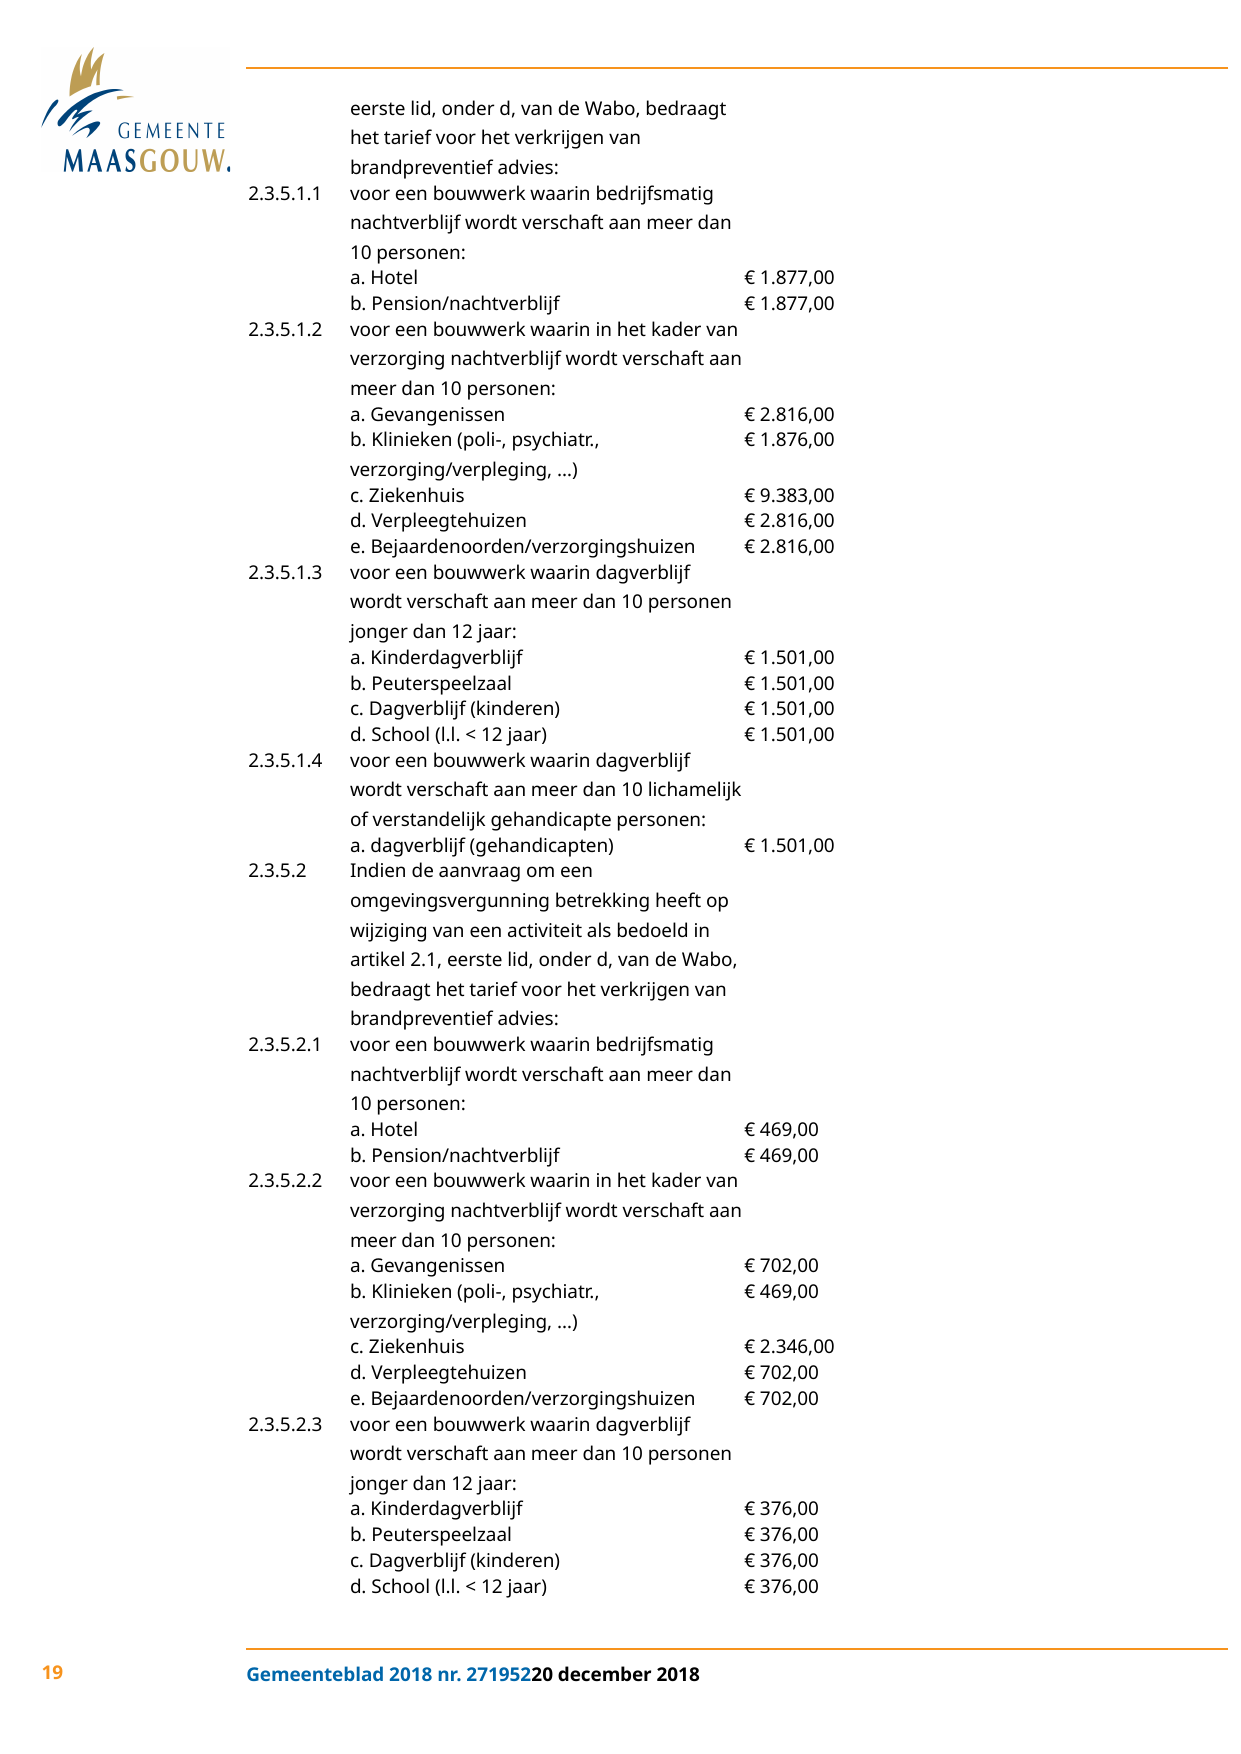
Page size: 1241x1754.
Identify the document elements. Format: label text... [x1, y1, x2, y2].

table_cell € 2.816,00 [744, 401, 1152, 427]
table_cell [744, 95, 1152, 180]
table_cell € 376,00 [744, 1547, 1152, 1573]
table_cell b. Klinieken (poli-, psychiatr., verzorging/verpleging, …) [350, 1278, 744, 1333]
table_cell 2.3.5.1.1 [248, 180, 350, 264]
table_cell c. Ziekenhuis [350, 1334, 744, 1359]
table_cell e. Bejaardenoorden/verzorgingshuizen [350, 534, 744, 559]
table_cell [744, 316, 1152, 401]
table_cell c. Dagverblijf (kinderen) [350, 696, 744, 721]
table_cell [248, 1547, 350, 1573]
table_cell [248, 1573, 350, 1598]
table_cell € 376,00 [744, 1573, 1152, 1598]
table_cell a. Hotel [350, 1116, 744, 1142]
table_cell € 1.501,00 [744, 696, 1152, 721]
table_cell b. Klinieken (poli-, psychiatr., verzorging/verpleging, …) [350, 427, 744, 482]
table_cell [744, 1031, 1152, 1116]
table_cell € 469,00 [744, 1116, 1152, 1142]
table_cell a. Gevangenissen [350, 401, 744, 427]
table_cell [248, 1278, 350, 1333]
table_cell [248, 95, 350, 180]
table_cell voor een bouwwerk waarin in het kader van verzorging nachtverblijf wordt verschaft aan meer dan 10 personen: [350, 1168, 744, 1252]
table_cell [248, 290, 350, 316]
table_cell [248, 401, 350, 427]
table_cell [248, 1334, 350, 1359]
table_cell € 702,00 [744, 1359, 1152, 1385]
table_cell [744, 180, 1152, 264]
table_cell a. dagverblijf (gehandicapten) [350, 832, 744, 858]
table_cell [248, 721, 350, 747]
table_cell b. Pension/nachtverblijf [350, 290, 744, 316]
table_cell € 702,00 [744, 1253, 1152, 1278]
table_cell [248, 482, 350, 508]
table_cell a. Kinderdagverblijf [350, 1496, 744, 1521]
table_cell b. Pension/nachtverblijf [350, 1142, 744, 1168]
picture [41, 47, 231, 172]
table_cell 2.3.5.1.2 [248, 316, 350, 401]
table_cell voor een bouwwerk waarin bedrijfsmatig nachtverblijf wordt verschaft aan meer dan 10 personen: [350, 180, 744, 264]
table_cell voor een bouwwerk waarin bedrijfsmatig nachtverblijf wordt verschaft aan meer dan 10 personen: [350, 1031, 744, 1116]
table_cell 2.3.5.2.3 [248, 1411, 350, 1496]
table_cell € 376,00 [744, 1496, 1152, 1521]
table_cell [248, 1359, 350, 1385]
table_cell a. Kinderdagverblijf [350, 644, 744, 670]
table_cell 2.3.5.2 [248, 858, 350, 1031]
table_cell € 469,00 [744, 1142, 1152, 1168]
table_cell [744, 858, 1152, 1031]
table_cell c. Ziekenhuis [350, 482, 744, 508]
table_cell [248, 534, 350, 559]
table_cell voor een bouwwerk waarin in het kader van verzorging nachtverblijf wordt verschaft aan meer dan 10 personen: [350, 316, 744, 401]
table_cell € 2.816,00 [744, 508, 1152, 533]
table_cell eerste lid, onder d, van de Wabo, bedraagt het tarief voor het verkrijgen van brandpreventief advies: [350, 95, 744, 180]
table_cell € 1.501,00 [744, 832, 1152, 858]
table_cell b. Peuterspeelzaal [350, 670, 744, 696]
table_cell € 1.501,00 [744, 670, 1152, 696]
table_cell € 702,00 [744, 1385, 1152, 1411]
table_cell [248, 644, 350, 670]
table_cell [248, 1385, 350, 1411]
table_cell d. School (l.l. < 12 jaar) [350, 1573, 744, 1598]
table_cell 2.3.5.2.2 [248, 1168, 350, 1252]
table_cell € 1.876,00 [744, 427, 1152, 482]
table_cell € 1.877,00 [744, 265, 1152, 290]
table_cell € 9.383,00 [744, 482, 1152, 508]
table_cell [248, 696, 350, 721]
table_cell c. Dagverblijf (kinderen) [350, 1547, 744, 1573]
table_cell € 1.501,00 [744, 644, 1152, 670]
table_cell voor een bouwwerk waarin dagverblijf wordt verschaft aan meer dan 10 personen jonger dan 12 jaar: [350, 1411, 744, 1496]
table_cell [248, 1142, 350, 1168]
table_cell [248, 1496, 350, 1521]
table_cell [248, 1116, 350, 1142]
table_cell b. Peuterspeelzaal [350, 1521, 744, 1547]
table_cell Indien de aanvraag om een omgevingsvergunning betrekking heeft op wijziging van een activiteit als bedoeld in artikel 2.1, eerste lid, onder d, van de Wabo, bedraagt het tarief voor het verkrijgen van brandpreventief advies: [350, 858, 744, 1031]
table_cell [744, 559, 1152, 644]
table_cell [744, 1168, 1152, 1252]
table_cell [248, 1521, 350, 1547]
table_cell a. Gevangenissen [350, 1253, 744, 1278]
table_cell voor een bouwwerk waarin dagverblijf wordt verschaft aan meer dan 10 personen jonger dan 12 jaar: [350, 559, 744, 644]
table_cell e. Bejaardenoorden/verzorgingshuizen [350, 1385, 744, 1411]
table_cell € 2.816,00 [744, 534, 1152, 559]
table_cell 2.3.5.1.3 [248, 559, 350, 644]
table_cell 2.3.5.2.1 [248, 1031, 350, 1116]
table_cell [248, 508, 350, 533]
table_cell d. Verpleegtehuizen [350, 1359, 744, 1385]
table_cell 2.3.5.1.4 [248, 747, 350, 832]
table_cell a. Hotel [350, 265, 744, 290]
table_cell d. School (l.l. < 12 jaar) [350, 721, 744, 747]
table_cell € 2.346,00 [744, 1334, 1152, 1359]
table_cell [248, 670, 350, 696]
table_cell € 376,00 [744, 1521, 1152, 1547]
table_cell € 1.501,00 [744, 721, 1152, 747]
table_cell voor een bouwwerk waarin dagverblijf wordt verschaft aan meer dan 10 lichamelijk of verstandelijk gehandicapte personen: [350, 747, 744, 832]
table_cell [248, 265, 350, 290]
table_cell € 1.877,00 [744, 290, 1152, 316]
table_cell € 469,00 [744, 1278, 1152, 1333]
table_cell [744, 1411, 1152, 1496]
table_cell [248, 1253, 350, 1278]
table_cell [248, 427, 350, 482]
table_cell [248, 832, 350, 858]
table_cell d. Verpleegtehuizen [350, 508, 744, 533]
table_cell [744, 747, 1152, 832]
